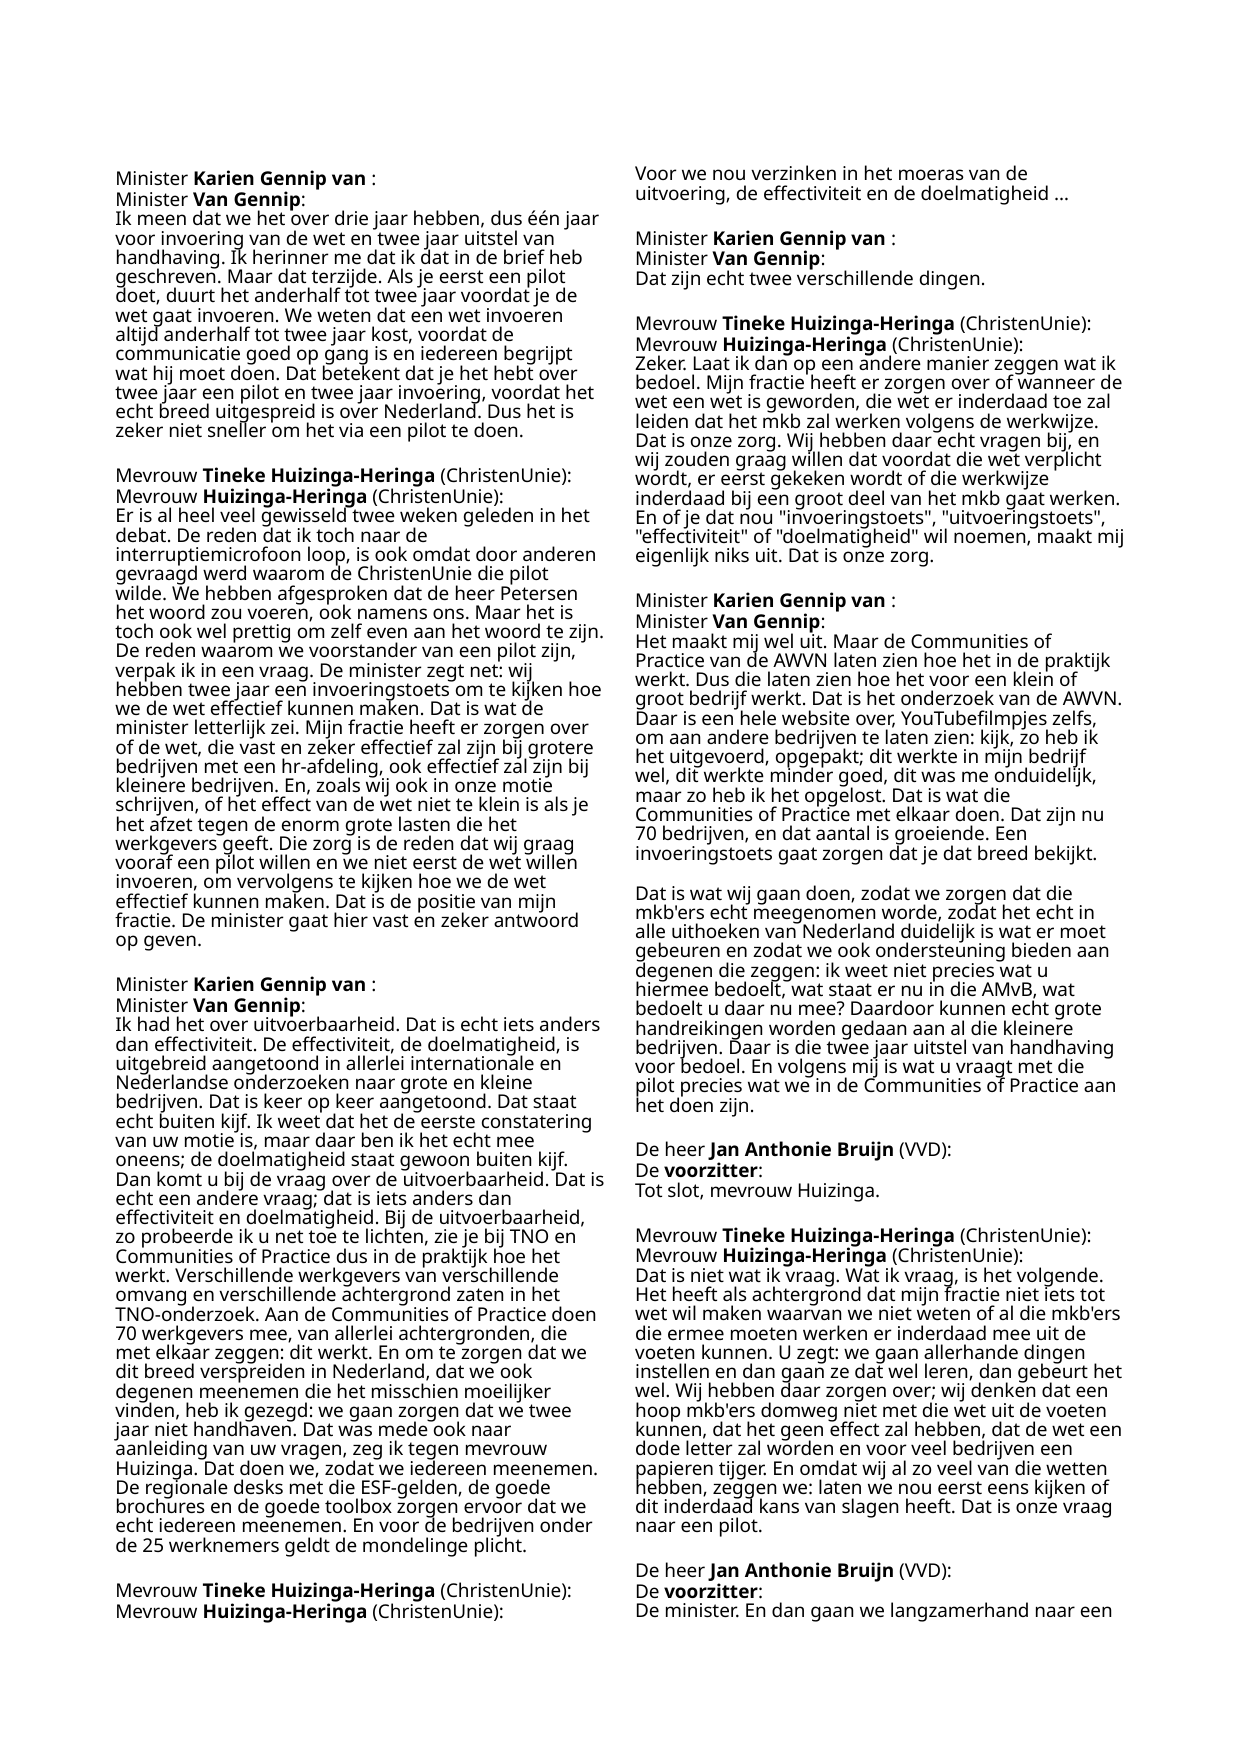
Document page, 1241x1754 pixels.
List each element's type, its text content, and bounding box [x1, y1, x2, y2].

text Minister Van Gennip: [115, 191, 605, 210]
text Dat zijn echt twee verschillende dingen. [635, 270, 1125, 289]
text Dat is niet wat ik vraag. Wat ik vraag, is het volgende. Het heeft als achtergrond dat mijn fractie niet iets tot wet wil maken waarvan we niet weten of al die mkb'ers die ermee moeten werken er inderdaad mee uit de voeten kunnen. U zegt: we gaan allerhande dingen instellen en dan gaan ze dat wel leren, dan gebeurt het wel. Wij hebben daar zorgen over; wij denken dat een hoop mkb'ers domweg niet met die wet uit de voeten kunnen, dat het geen effect zal hebben, dat de wet een dode letter zal worden en voor veel bedrijven een papieren tijger. En omdat wij al zo veel van die wetten hebben, zeggen we: laten we nou eerst eens kijken of dit inderdaad kans van slagen heeft. Dat is onze vraag naar een pilot. [635, 1267, 1125, 1537]
text Minister Van Gennip: [635, 250, 1125, 270]
text Zeker. Laat ik dan op een andere manier zeggen wat ik bedoel. Mijn fractie heeft er zorgen over of wanneer de wet een wet is geworden, die wet er inderdaad toe zal leiden dat het mkb zal werken volgens de werkwijze. Dat is onze zorg. Wij hebben daar echt vragen bij, en wij zouden graag willen dat voordat die wet verplicht wordt, er eerst gekeken wordt of die werkwijze inderdaad bij een groot deel van het mkb gaat werken. En of je dat nou "invoeringstoets", "uitvoeringstoets", "effectiviteit" of "doelmatigheid" wil noemen, maakt mij eigenlijk niks uit. Dat is onze zorg. [635, 355, 1125, 567]
text De voorzitter: [635, 1583, 1125, 1602]
text Minister Karien Gennip van : [635, 588, 1125, 613]
text Tot slot, mevrouw Huizinga. [635, 1182, 1125, 1201]
text De heer Jan Anthonie Bruijn (VVD): [635, 1137, 1125, 1162]
text Dat is wat wij gaan doen, zodat we zorgen dat die mkb'ers echt meegenomen worde, zodat het echt in alle uithoeken van Nederland duidelijk is wat er moet gebeuren en zodat we ook ondersteuning bieden aan degenen die zeggen: ik weet niet precies wat u hiermee bedoelt, wat staat er nu in die AMvB, wat bedoelt u daar nu mee? Daardoor kunnen echt grote handreikingen worden gedaan aan al die kleinere bedrijven. Daar is die twee jaar uitstel van handhaving voor bedoel. En volgens mij is wat u vraagt met die pilot precies wat we in de Communities of Practice aan het doen zijn. [635, 884, 1125, 1116]
text Ik meen dat we het over drie jaar hebben, dus één jaar voor invoering van de wet en twee jaar uitstel van handhaving. Ik herinner me dat ik dat in de brief heb geschreven. Maar dat terzijde. Als je eerst een pilot doet, duurt het anderhalf tot twee jaar voordat je de wet gaat invoeren. We weten dat een wet invoeren altijd anderhalf tot twee jaar kost, voordat de communicatie goed op gang is en iedereen begrijpt wat hij moet doen. Dat betekent dat je het hebt over twee jaar een pilot en twee jaar invoering, voordat het echt breed uitgespreid is over Nederland. Dus het is zeker niet sneller om het via een pilot te doen. [115, 210, 605, 442]
text Minister Karien Gennip van : [635, 225, 1125, 250]
text Minister Karien Gennip van : [115, 165, 605, 191]
text Het maakt mij wel uit. Maar de Communities of Practice van de AWVN laten zien hoe het in de praktijk werkt. Dus die laten zien hoe het voor een klein of groot bedrijf werkt. Dat is het onderzoek van de AWVN. Daar is een hele website over, YouTubefilmpjes zelfs, om aan andere bedrijven te laten zien: kijk, zo heb ik het uitgevoerd, opgepakt; dit werkte in mijn bedrijf wel, dit werkte minder goed, dit was me onduidelijk, maar zo heb ik het opgelost. Dat is wat die Communities of Practice met elkaar doen. Dat zijn nu 70 bedrijven, en dat aantal is groeiende. Een invoeringstoets gaat zorgen dat je dat breed bekijkt. [635, 633, 1125, 864]
text Mevrouw Huizinga-Heringa (ChristenUnie): [115, 488, 605, 507]
text Voor we nou verzinken in het moeras van de uitvoering, de effectiviteit en de doelmatigheid … [635, 165, 1125, 204]
text Mevrouw Tineke Huizinga-Heringa (ChristenUnie): [115, 462, 605, 488]
text Minister Van Gennip: [635, 613, 1125, 633]
text De voorzitter: [635, 1162, 1125, 1182]
text Mevrouw Huizinga-Heringa (ChristenUnie): [635, 336, 1125, 355]
text Mevrouw Huizinga-Heringa (ChristenUnie): [635, 1247, 1125, 1267]
text Er is al heel veel gewisseld twee weken geleden in het debat. De reden dat ik toch naar de interruptiemicrofoon loop, is ook omdat door anderen gevraagd werd waarom de ChristenUnie die pilot wilde. We hebben afgesproken dat de heer Petersen het woord zou voeren, ook namens ons. Maar het is toch ook wel prettig om zelf even aan het woord te zijn. De reden waarom we voorstander van een pilot zijn, verpak ik in een vraag. De minister zegt net: wij hebben twee jaar een invoeringstoets om te kijken hoe we de wet effectief kunnen maken. Dat is wat de minister letterlijk zei. Mijn fractie heeft er zorgen over of de wet, die vast en zeker effectief zal zijn bij grotere bedrijven met een hr-afdeling, ook effectief zal zijn bij kleinere bedrijven. En, zoals wij ook in onze motie schrijven, of het effect van de wet niet te klein is als je het afzet tegen de enorm grote lasten die het werkgevers geeft. Die zorg is de reden dat wij graag vooraf een pilot willen en we niet eerst de wet willen invoeren, om vervolgens te kijken hoe we de wet effectief kunnen maken. Dat is de positie van mijn fractie. De minister gaat hier vast en zeker antwoord op geven. [115, 507, 605, 951]
text De heer Jan Anthonie Bruijn (VVD): [635, 1557, 1125, 1583]
text Minister Karien Gennip van : [115, 971, 605, 997]
text Mevrouw Tineke Huizinga-Heringa (ChristenUnie): [635, 310, 1125, 336]
text Ik had het over uitvoerbaarheid. Dat is echt iets anders dan effectiviteit. De effectiviteit, de doelmatigheid, is uitgebreid aangetoond in allerlei internationale en Nederlandse onderzoeken naar grote en kleine bedrijven. Dat is keer op keer aangetoond. Dat staat echt buiten kijf. Ik weet dat het de eerste constatering van uw motie is, maar daar ben ik het echt mee oneens; de doelmatigheid staat gewoon buiten kijf. Dan komt u bij de vraag over de uitvoerbaarheid. Dat is echt een andere vraag; dat is iets anders dan effectiviteit en doelmatigheid. Bij de uitvoerbaarheid, zo probeerde ik u net toe te lichten, zie je bij TNO en Communities of Practice dus in de praktijk hoe het werkt. Verschillende werkgevers van verschillende omvang en verschillende achtergrond zaten in het TNO-onderzoek. Aan de Communities of Practice doen 70 werkgevers mee, van allerlei achtergronden, die met elkaar zeggen: dit werkt. En om te zorgen dat we dit breed verspreiden in Nederland, dat we ook degenen meenemen die het misschien moeilijker vinden, heb ik gezegd: we gaan zorgen dat we twee jaar niet handhaven. Dat was mede ook naar aanleiding van uw vragen, zeg ik tegen mevrouw Huizinga. Dat doen we, zodat we iedereen meenemen. De regionale desks met die ESF-gelden, de goede brochures en de goede toolbox zorgen ervoor dat we echt iedereen meenemen. En voor de bedrijven onder de 25 werknemers geldt de mondelinge plicht. [115, 1016, 605, 1556]
text Mevrouw Tineke Huizinga-Heringa (ChristenUnie): [635, 1222, 1125, 1247]
text Minister Van Gennip: [115, 997, 605, 1016]
text Mevrouw Tineke Huizinga-Heringa (ChristenUnie): [115, 1577, 605, 1603]
text De minister. En dan gaan we langzamerhand naar een [635, 1602, 1125, 1622]
text Mevrouw Huizinga-Heringa (ChristenUnie): [115, 1603, 605, 1622]
